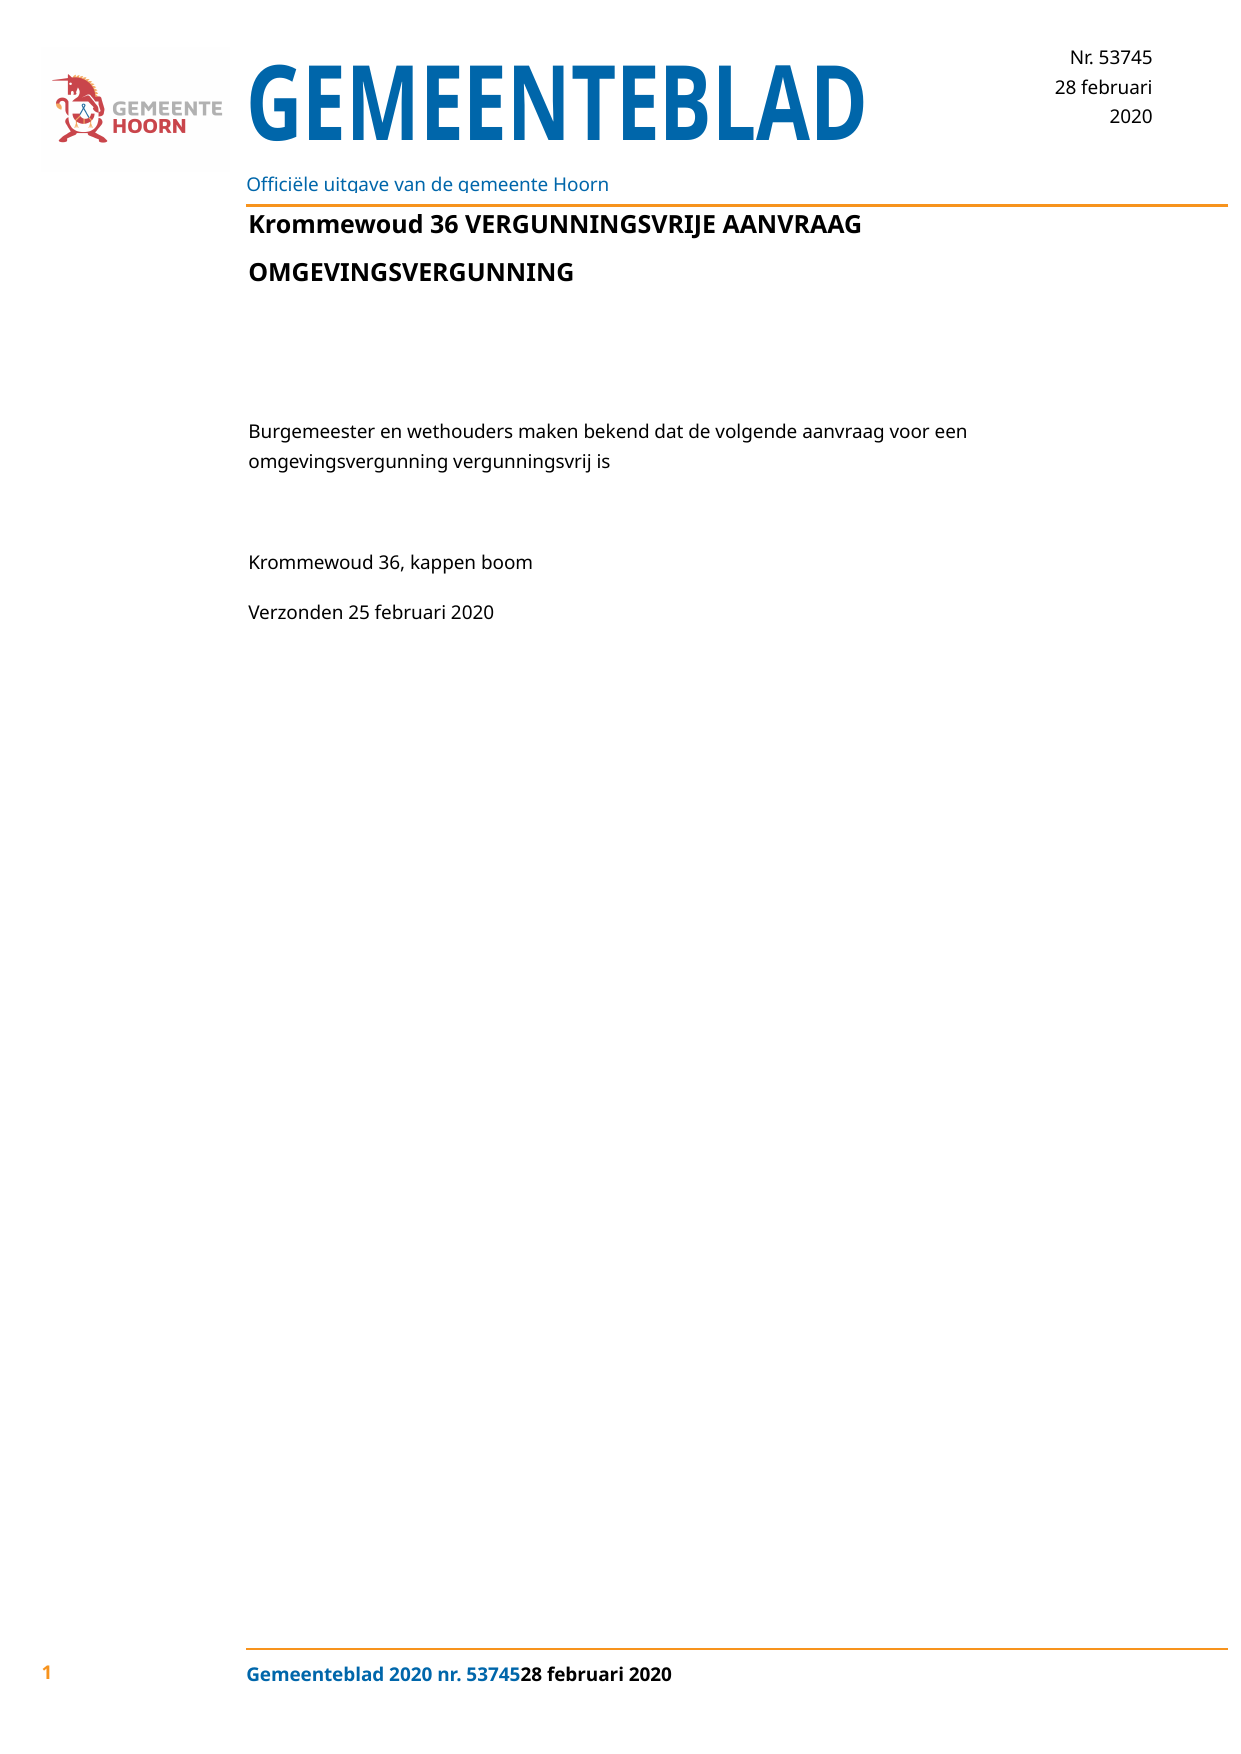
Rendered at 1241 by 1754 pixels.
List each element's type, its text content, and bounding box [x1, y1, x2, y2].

text Krommewoud 36 VERGUNNINGSVRIJE AANVRAAG OMGEVINGSVERGUNNING [248, 207, 1152, 288]
text Krommewoud 36, kappen boom [248, 549, 1152, 575]
picture [41, 47, 231, 172]
text Burgemeester en wethouders maken bekend dat de volgende aanvraag voor een omgevingsvergunning vergunningsvrij is [248, 419, 1152, 474]
text Verzonden 25 februari 2020 [248, 599, 1152, 625]
